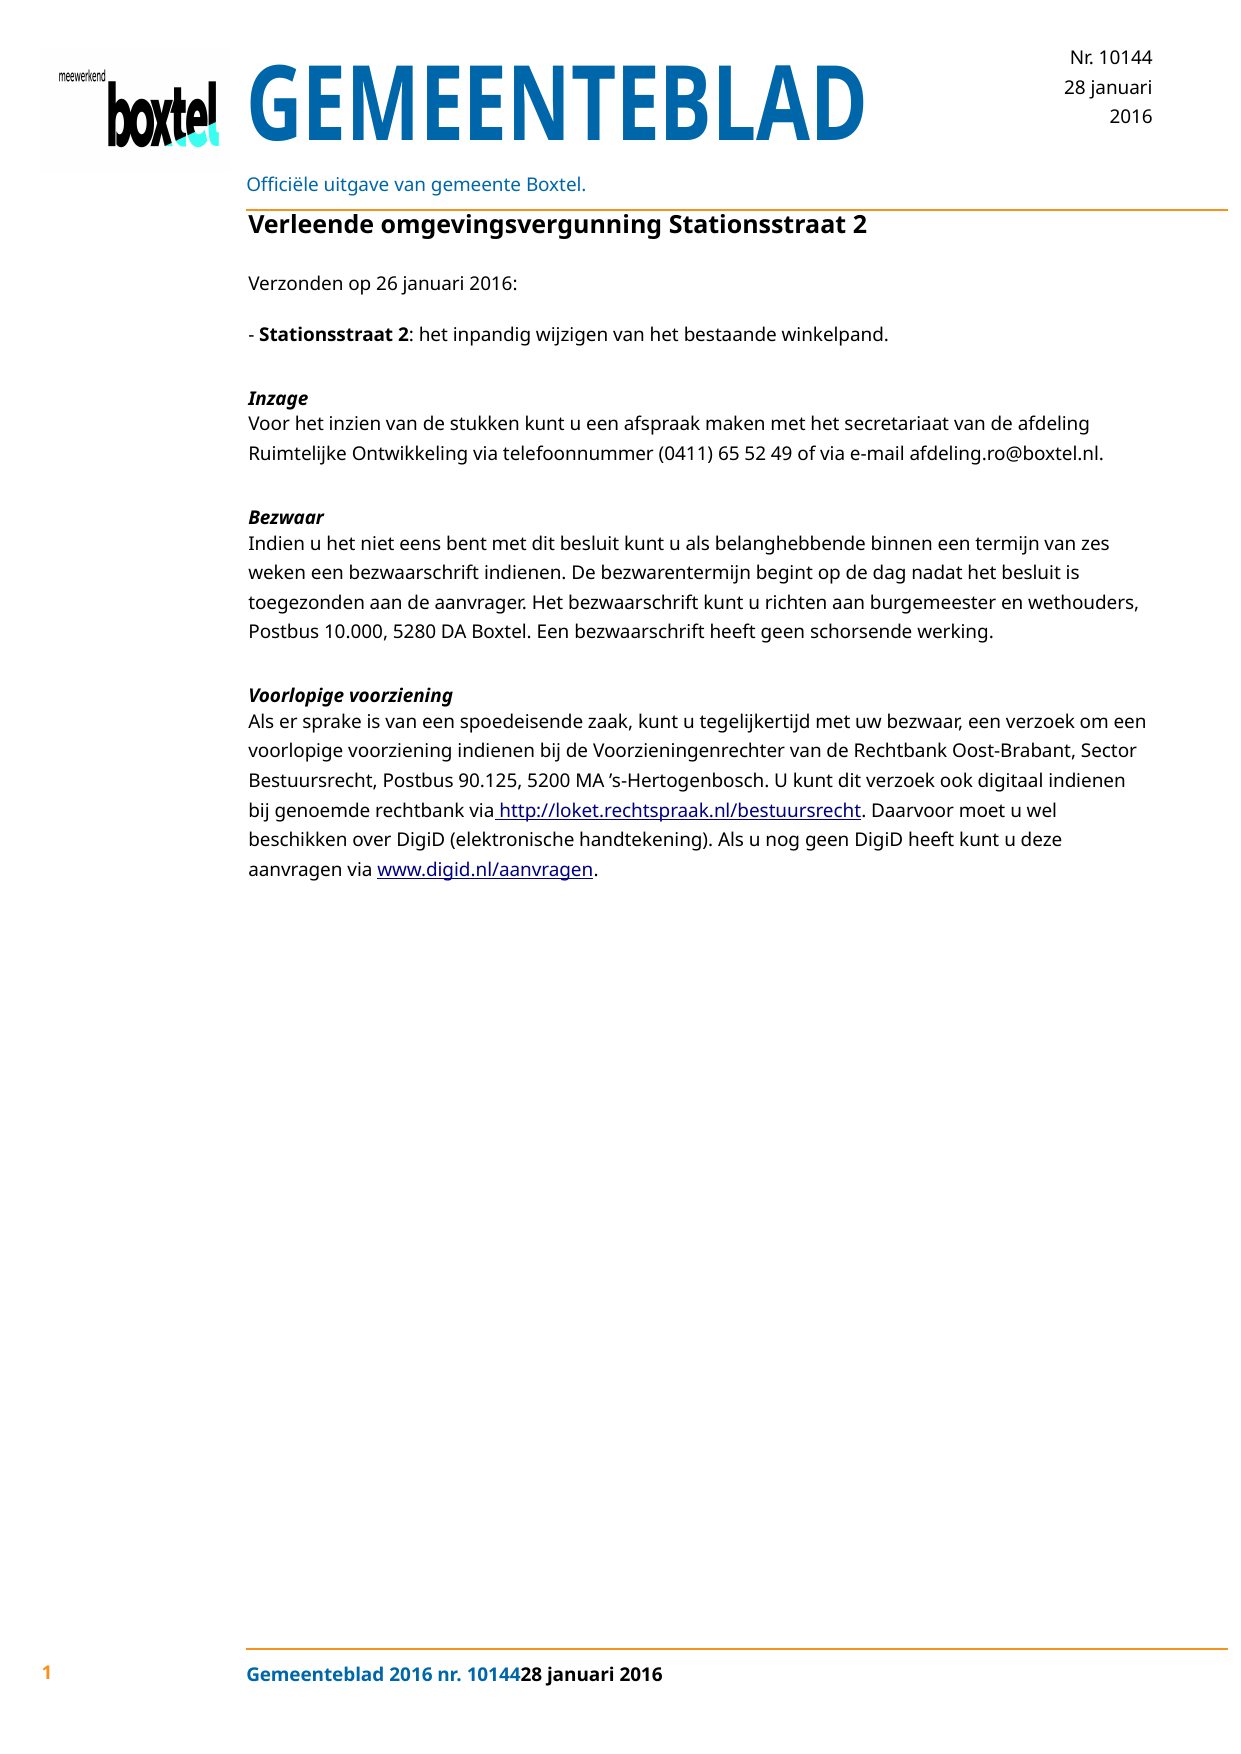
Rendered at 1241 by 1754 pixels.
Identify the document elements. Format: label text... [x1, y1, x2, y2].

text Voorlopige voorziening [248, 682, 1152, 708]
text Verleende omgevingsvergunning Stationsstraat 2 [248, 211, 1152, 241]
text Bezwaar [248, 504, 1152, 530]
text Voor het inzien van de stukken kunt u een afspraak maken met het secretariaat van de afdeling Ruimtelijke Ontwikkeling via telefoonnummer (0411) 65 52 49 of via e-mail afdeling.ro@boxtel.nl. [248, 410, 1152, 466]
picture [41, 47, 231, 172]
text Indien u het niet eens bent met dit besluit kunt u als belanghebbende binnen een termijn van zes weken een bezwaarschrift indienen. De bezwarentermijn begint op de dag nadat het besluit is toegezonden aan de aanvrager. Het bezwaarschrift kunt u richten aan burgemeester en wethouders, Postbus 10.000, 5280 DA Boxtel. Een bezwaarschrift heeft geen schorsende werking. [248, 530, 1152, 644]
text - Stationsstraat 2: het inpandig wijzigen van het bestaande winkelpand. [248, 321, 1152, 346]
text Verzonden op 26 januari 2016: [248, 270, 1152, 296]
text Inzage [248, 385, 1152, 410]
text Als er sprake is van een spoedeisende zaak, kunt u tegelijkertijd met uw bezwaar, een verzoek om een voorlopige voorziening indienen bij de Voorzieningenrechter van de Rechtbank Oost-Brabant, Sector Bestuursrecht, Postbus 90.125, 5200 MA ’s-Hertogenbosch. U kunt dit verzoek ook digitaal indienen bij genoemde rechtbank via http://loket.rechtspraak.nl/bestuursrecht. Daarvoor moet u wel beschikken over DigiD (elektronische handtekening). Als u nog geen DigiD heeft kunt u deze aanvragen via www.digid.nl/aanvragen. [248, 708, 1152, 882]
